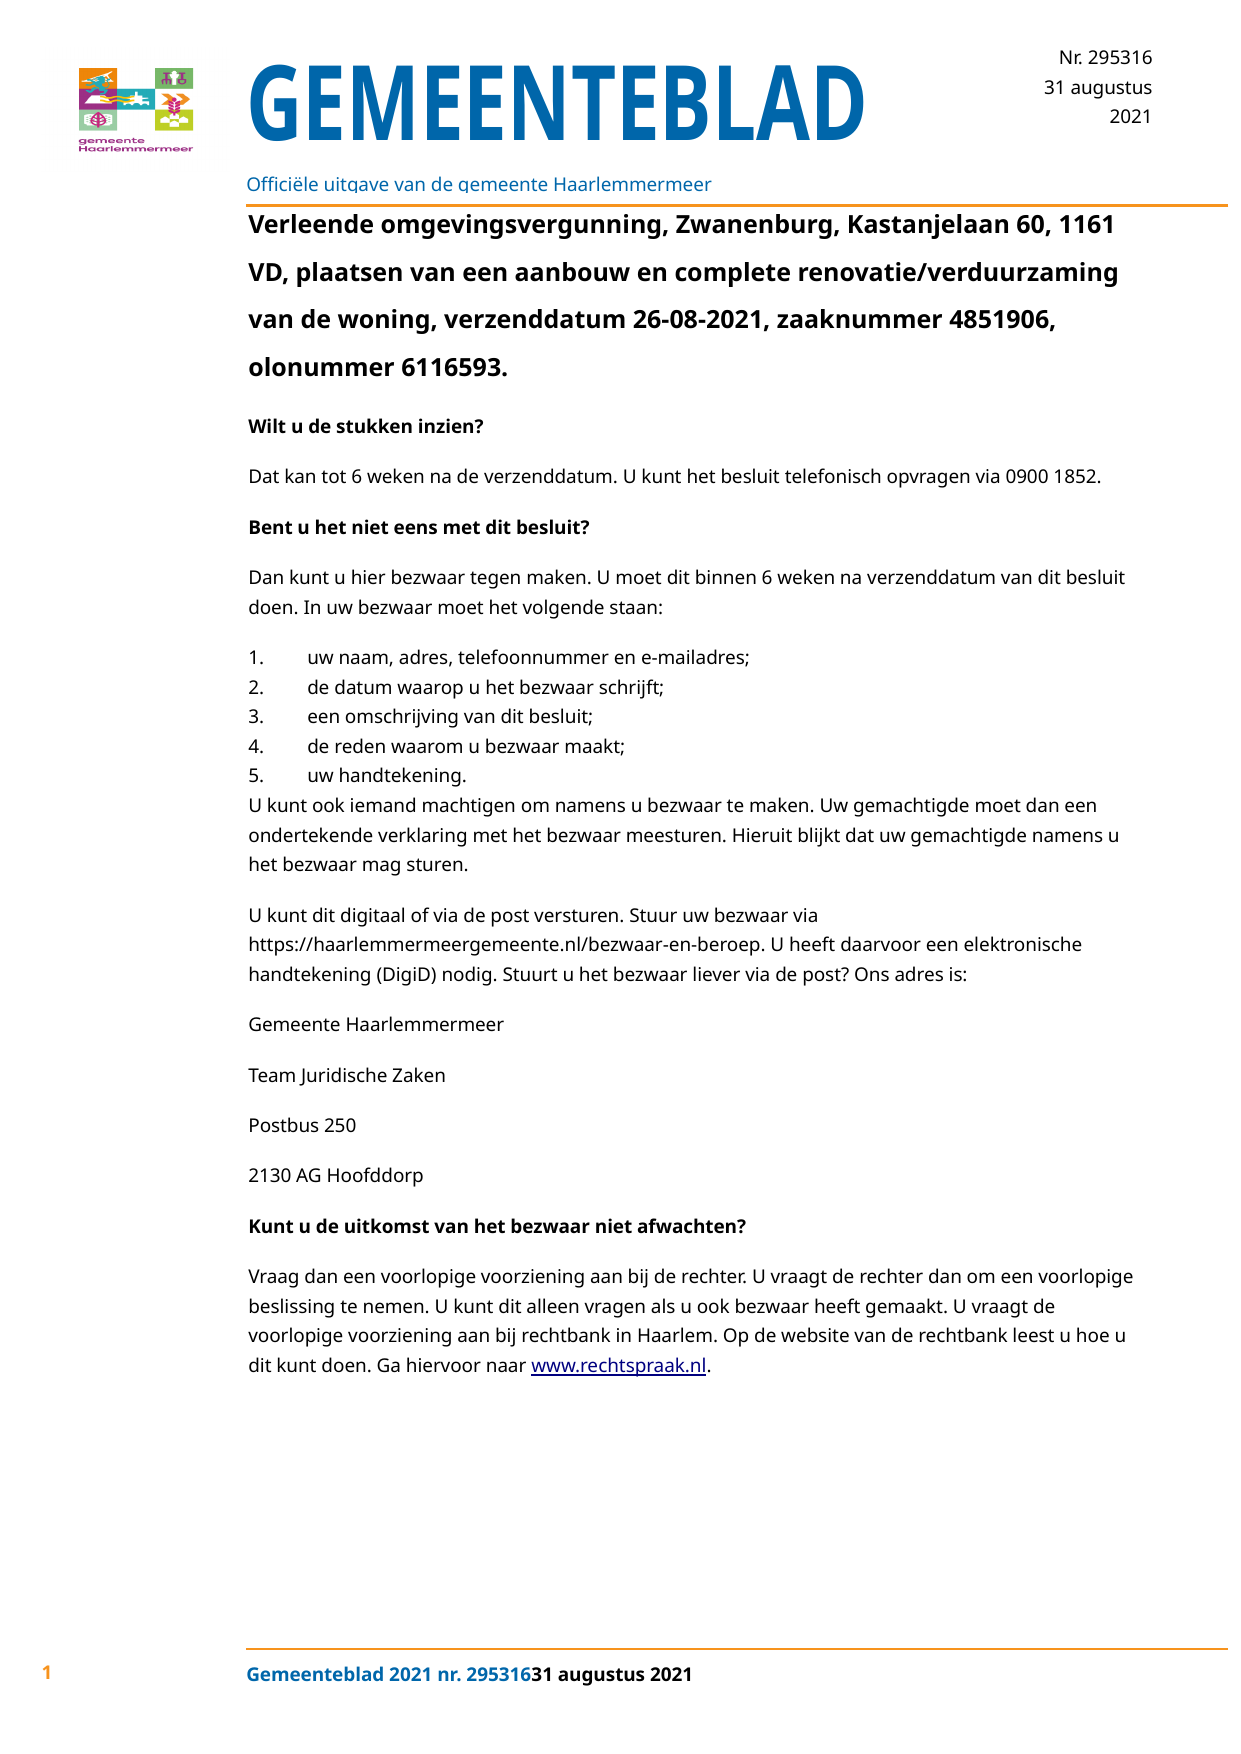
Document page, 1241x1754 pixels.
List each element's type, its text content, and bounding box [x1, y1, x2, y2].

text Wilt u de stukken inzien? [248, 413, 1152, 439]
text Gemeente Haarlemmermeer [248, 1011, 1152, 1037]
list uw handtekening. [248, 763, 1152, 788]
text Team Juridische Zaken [248, 1062, 1152, 1088]
text Dan kunt u hier bezwaar tegen maken. U moet dit binnen 6 weken na verzenddatum van dit besluit doen. In uw bezwaar moet het volgende staan: [248, 564, 1152, 620]
text U kunt dit digitaal of via de post versturen. Stuur uw bezwaar via https://haarlemmermeergemeente.nl/bezwaar-en-beroep. U heeft daarvoor een elektronische handtekening (DigiD) nodig. Stuurt u het bezwaar liever via de post? Ons adres is: [248, 902, 1152, 987]
text Postbus 250 [248, 1112, 1152, 1138]
text Vraag dan een voorlopige voorziening aan bij de rechter. U vraagt de rechter dan om een voorlopige beslissing te nemen. U kunt dit alleen vragen als u ook bezwaar heeft gemaakt. U vraagt de voorlopige voorziening aan bij rechtbank in Haarlem. Op de website van de rechtbank leest u hoe u dit kunt doen. Ga hiervoor naar www.rechtspraak.nl. [248, 1263, 1152, 1378]
text Verleende omgevingsvergunning, Zwanenburg, Kastanjelaan 60, 1161 VD, plaatsen van een aanbouw en complete renovatie/verduurzaming van de woning, verzenddatum 26-08-2021, zaaknummer 4851906, olonummer 6116593. [248, 207, 1152, 384]
list de datum waarop u het bezwaar schrijft; [248, 674, 1152, 700]
text Dat kan tot 6 weken na de verzenddatum. U kunt het besluit telefonisch opvragen via 0900 1852. [248, 463, 1152, 489]
text Kunt u de uitkomst van het bezwaar niet afwachten? [248, 1213, 1152, 1239]
text U kunt ook iemand machtigen om namens u bezwaar te maken. Uw gemachtigde moet dan een ondertekende verklaring met het bezwaar meesturen. Hieruit blijkt dat uw gemachtigde namens u het bezwaar mag sturen. [248, 792, 1152, 877]
list een omschrijving van dit besluit; [248, 703, 1152, 729]
list de reden waarom u bezwaar maakt; [248, 733, 1152, 759]
list uw naam, adres, telefoonnummer en e-mailadres; [248, 644, 1152, 670]
text Bent u het niet eens met dit besluit? [248, 514, 1152, 540]
picture [41, 47, 231, 172]
text 2130 AG Hoofddorp [248, 1163, 1152, 1188]
